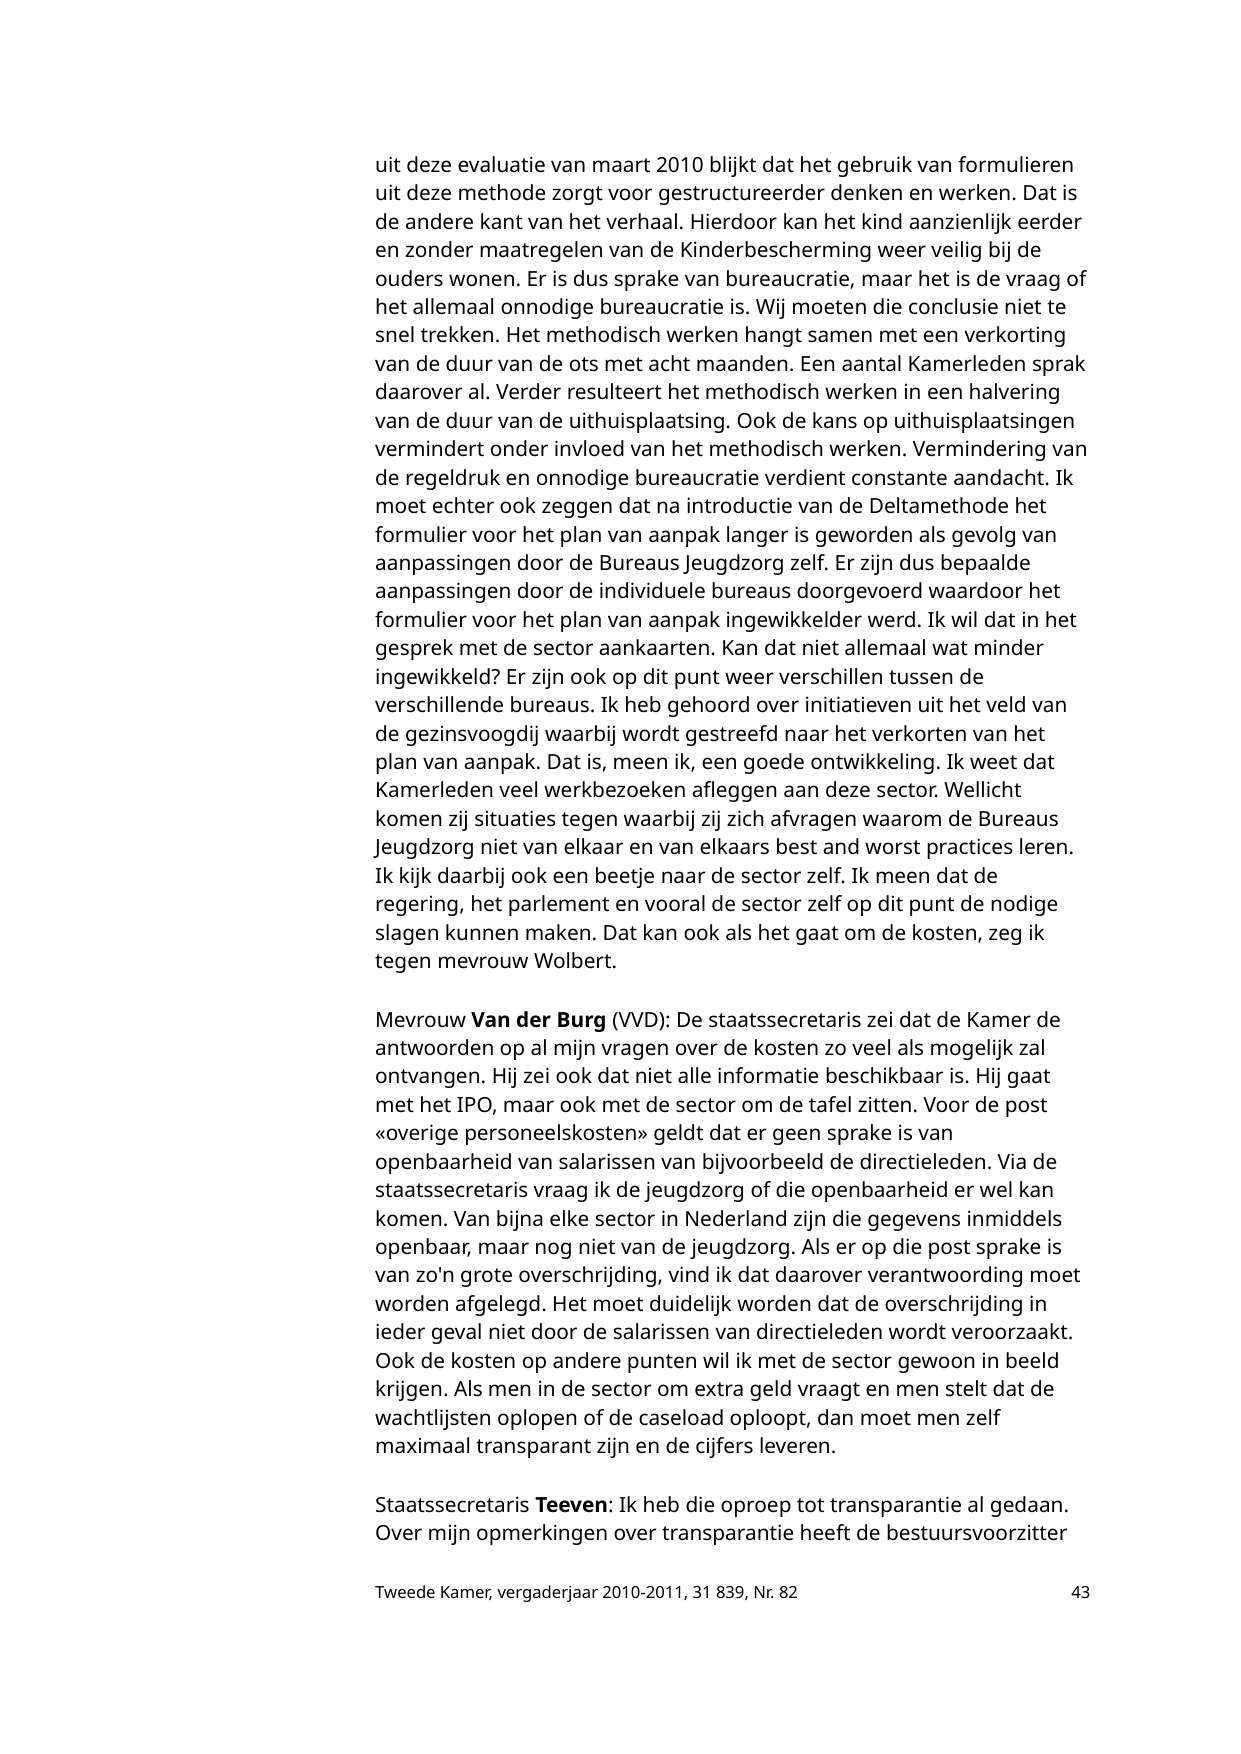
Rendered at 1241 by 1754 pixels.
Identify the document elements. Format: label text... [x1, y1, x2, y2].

text uit deze evaluatie van maart 2010 blijkt dat het gebruik van formulieren uit deze methode zorgt voor gestructureerder denken en werken. Dat is de andere kant van het verhaal. Hierdoor kan het kind aanzienlijk eerder en zonder maatregelen van de Kinderbescherming weer veilig bij de ouders wonen. Er is dus sprake van bureaucratie, maar het is de vraag of het allemaal onnodige bureaucratie is. Wij moeten die conclusie niet te snel trekken. Het methodisch werken hangt samen met een verkorting van de duur van de ots met acht maanden. Een aantal Kamerleden sprak daarover al. Verder resulteert het methodisch werken in een halvering van de duur van de uithuisplaatsing. Ook de kans op uithuisplaatsingen vermindert onder invloed van het methodisch werken. Vermindering van de regeldruk en onnodige bureaucratie verdient constante aandacht. Ik moet echter ook zeggen dat na introductie van de Deltamethode het formulier voor het plan van aanpak langer is geworden als gevolg van aanpassingen door de Bureaus Jeugdzorg zelf. Er zijn dus bepaalde aanpassingen door de individuele bureaus doorgevoerd waardoor het formulier voor het plan van aanpak ingewikkelder werd. Ik wil dat in het gesprek met de sector aankaarten. Kan dat niet allemaal wat minder ingewikkeld? Er zijn ook op dit punt weer verschillen tussen de verschillende bureaus. Ik heb gehoord over initiatieven uit het veld van de gezinsvoogdij waarbij wordt gestreefd naar het verkorten van het plan van aanpak. Dat is, meen ik, een goede ontwikkeling. Ik weet dat Kamerleden veel werkbezoeken afleggen aan deze sector. Wellicht komen zij situaties tegen waarbij zij zich afvragen waarom de Bureaus Jeugdzorg niet van elkaar en van elkaars best and worst practices leren. Ik kijk daarbij ook een beetje naar de sector zelf. Ik meen dat de regering, het parlement en vooral de sector zelf op dit punt de nodige slagen kunnen maken. Dat kan ook als het gaat om de kosten, zeg ik tegen mevrouw Wolbert. [375, 150, 1090, 975]
text Mevrouw Van der Burg (VVD): De staatssecretaris zei dat de Kamer de antwoorden op al mijn vragen over de kosten zo veel als mogelijk zal ontvangen. Hij zei ook dat niet alle informatie beschikbaar is. Hij gaat met het IPO, maar ook met de sector om de tafel zitten. Voor de post «overige personeelskosten» geldt dat er geen sprake is van openbaarheid van salarissen van bijvoorbeeld de directieleden. Via de staatssecretaris vraag ik de jeugdzorg of die openbaarheid er wel kan komen. Van bijna elke sector in Nederland zijn die gegevens inmiddels openbaar, maar nog niet van de jeugdzorg. Als er op die post sprake is van zo'n grote overschrijding, vind ik dat daarover verantwoording moet worden afgelegd. Het moet duidelijk worden dat de overschrijding in ieder geval niet door de salarissen van directieleden wordt veroorzaakt. Ook de kosten op andere punten wil ik met de sector gewoon in beeld krijgen. Als men in de sector om extra geld vraagt en men stelt dat de wachtlijsten oplopen of de caseload oploopt, dan moet men zelf maximaal transparant zijn en de cijfers leveren. [375, 1005, 1090, 1460]
text Staatssecretaris Teeven: Ik heb die oproep tot transparantie al gedaan. Over mijn opmerkingen over transparantie heeft de bestuursvoorzitter [375, 1490, 1090, 1547]
